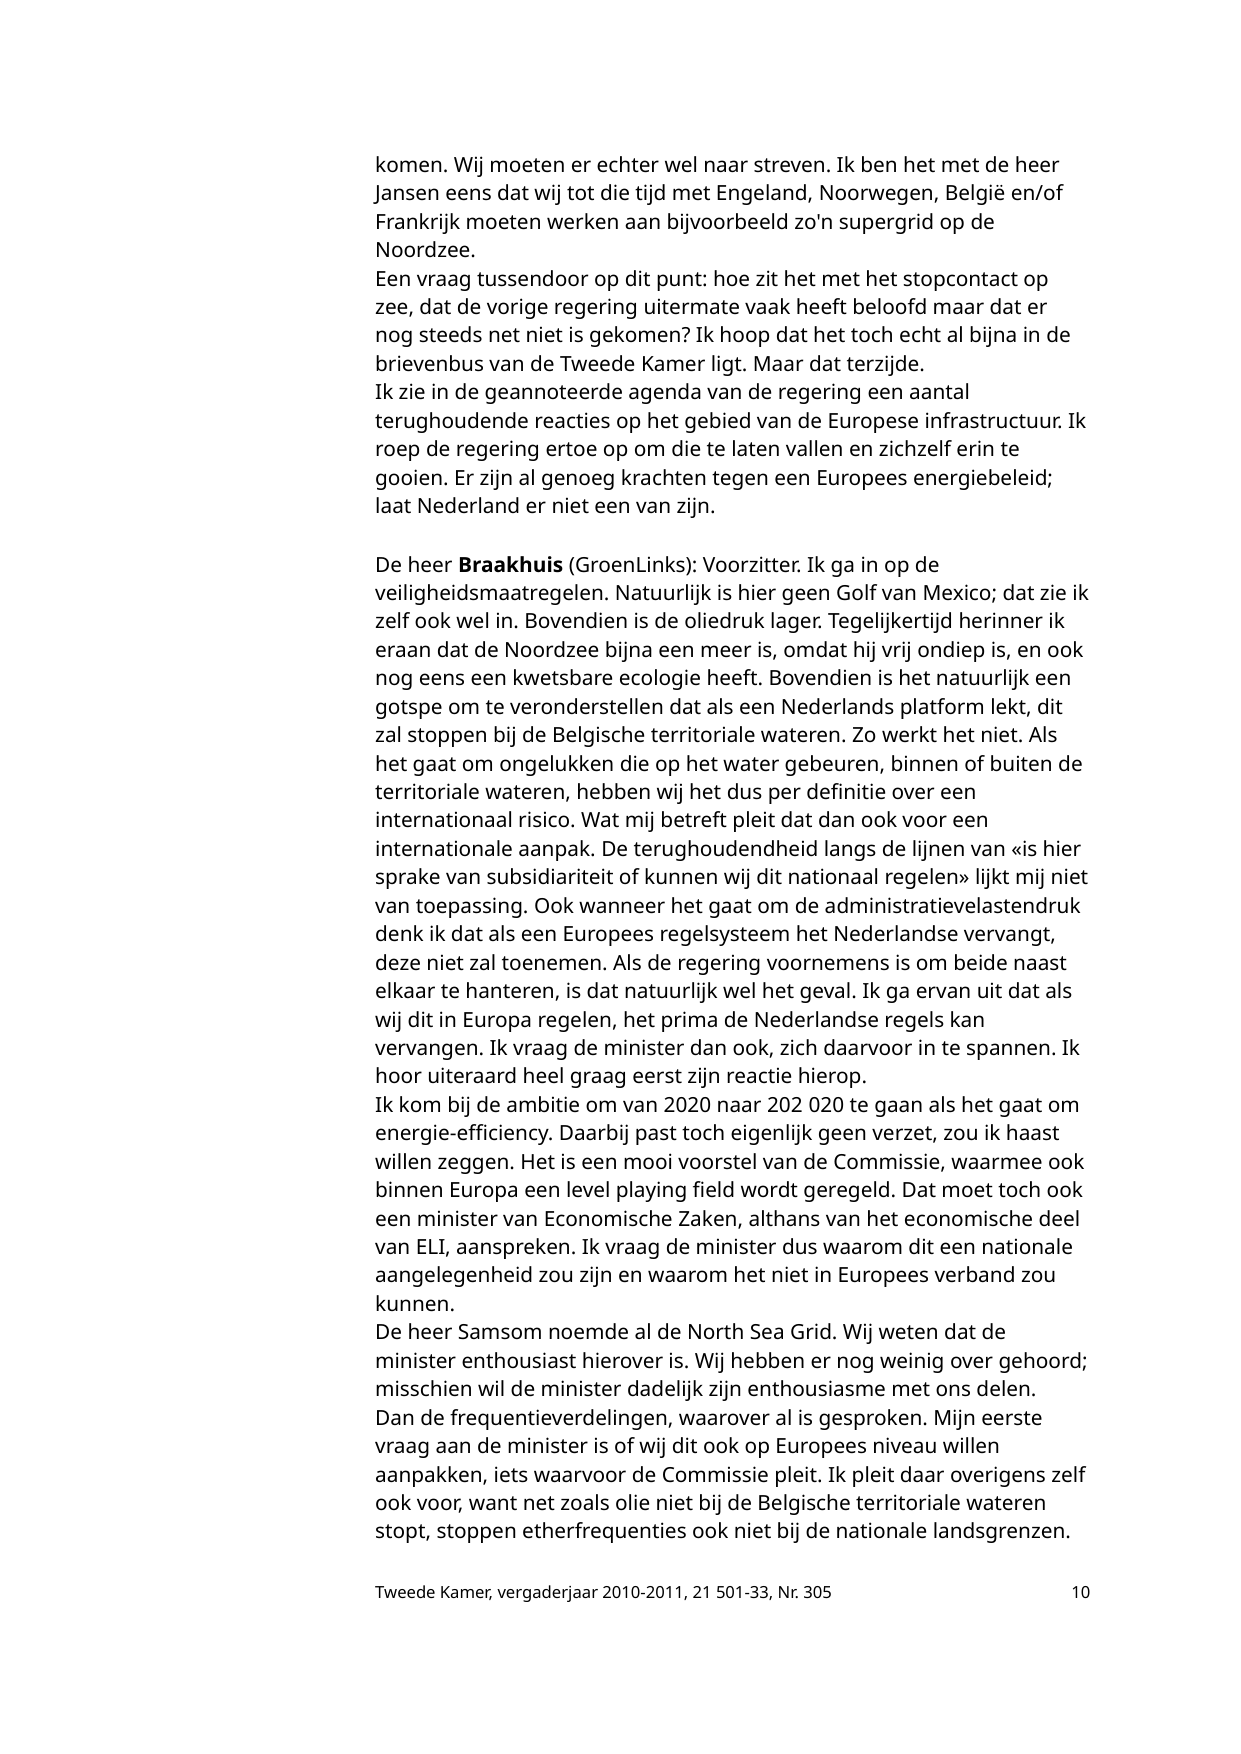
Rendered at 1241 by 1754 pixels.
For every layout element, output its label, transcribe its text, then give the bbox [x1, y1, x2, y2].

text De heer Braakhuis (GroenLinks): Voorzitter. Ik ga in op de veiligheidsmaatregelen. Natuurlijk is hier geen Golf van Mexico; dat zie ik zelf ook wel in. Bovendien is de oliedruk lager. Tegelijkertijd herinner ik eraan dat de Noordzee bijna een meer is, omdat hij vrij ondiep is, en ook nog eens een kwetsbare ecologie heeft. Bovendien is het natuurlijk een gotspe om te veronderstellen dat als een Nederlands platform lekt, dit zal stoppen bij de Belgische territoriale wateren. Zo werkt het niet. Als het gaat om ongelukken die op het water gebeuren, binnen of buiten de territoriale wateren, hebben wij het dus per definitie over een internationaal risico. Wat mij betreft pleit dat dan ook voor een internationale aanpak. De terughoudendheid langs de lijnen van «is hier sprake van subsidiariteit of kunnen wij dit nationaal regelen» lijkt mij niet van toepassing. Ook wanneer het gaat om de administratievelastendruk denk ik dat als een Europees regelsysteem het Nederlandse vervangt, deze niet zal toenemen. Als de regering voornemens is om beide naast elkaar te hanteren, is dat natuurlijk wel het geval. Ik ga ervan uit dat als wij dit in Europa regelen, het prima de Nederlandse regels kan vervangen. Ik vraag de minister dan ook, zich daarvoor in te spannen. Ik hoor uiteraard heel graag eerst zijn reactie hierop. [375, 550, 1090, 1090]
text Ik zie in de geannoteerde agenda van de regering een aantal terughoudende reacties op het gebied van de Europese infrastructuur. Ik roep de regering ertoe op om die te laten vallen en zichzelf erin te gooien. Er zijn al genoeg krachten tegen een Europees energiebeleid; laat Nederland er niet een van zijn. [375, 377, 1090, 520]
text Ik kom bij de ambitie om van 2020 naar 202 020 te gaan als het gaat om energie-efficiency. Daarbij past toch eigenlijk geen verzet, zou ik haast willen zeggen. Het is een mooi voorstel van de Commissie, waarmee ook binnen Europa een level playing field wordt geregeld. Dat moet toch ook een minister van Economische Zaken, althans van het economische deel van ELI, aanspreken. Ik vraag de minister dus waarom dit een nationale aangelegenheid zou zijn en waarom het niet in Europees verband zou kunnen. [375, 1090, 1090, 1317]
text komen. Wij moeten er echter wel naar streven. Ik ben het met de heer Jansen eens dat wij tot die tijd met Engeland, Noorwegen, België en/of Frankrijk moeten werken aan bijvoorbeeld zo'n supergrid op de Noordzee. [375, 150, 1090, 264]
text Dan de frequentieverdelingen, waarover al is gesproken. Mijn eerste vraag aan de minister is of wij dit ook op Europees niveau willen aanpakken, iets waarvoor de Commissie pleit. Ik pleit daar overigens zelf ook voor, want net zoals olie niet bij de Belgische territoriale wateren stopt, stoppen etherfrequenties ook niet bij de nationale landsgrenzen. [375, 1403, 1090, 1545]
text De heer Samsom noemde al de North Sea Grid. Wij weten dat de minister enthousiast hierover is. Wij hebben er nog weinig over gehoord; misschien wil de minister dadelijk zijn enthousiasme met ons delen. [375, 1317, 1090, 1403]
text Een vraag tussendoor op dit punt: hoe zit het met het stopcontact op zee, dat de vorige regering uitermate vaak heeft beloofd maar dat er nog steeds net niet is gekomen? Ik hoop dat het toch echt al bijna in de brievenbus van de Tweede Kamer ligt. Maar dat terzijde. [375, 264, 1090, 377]
